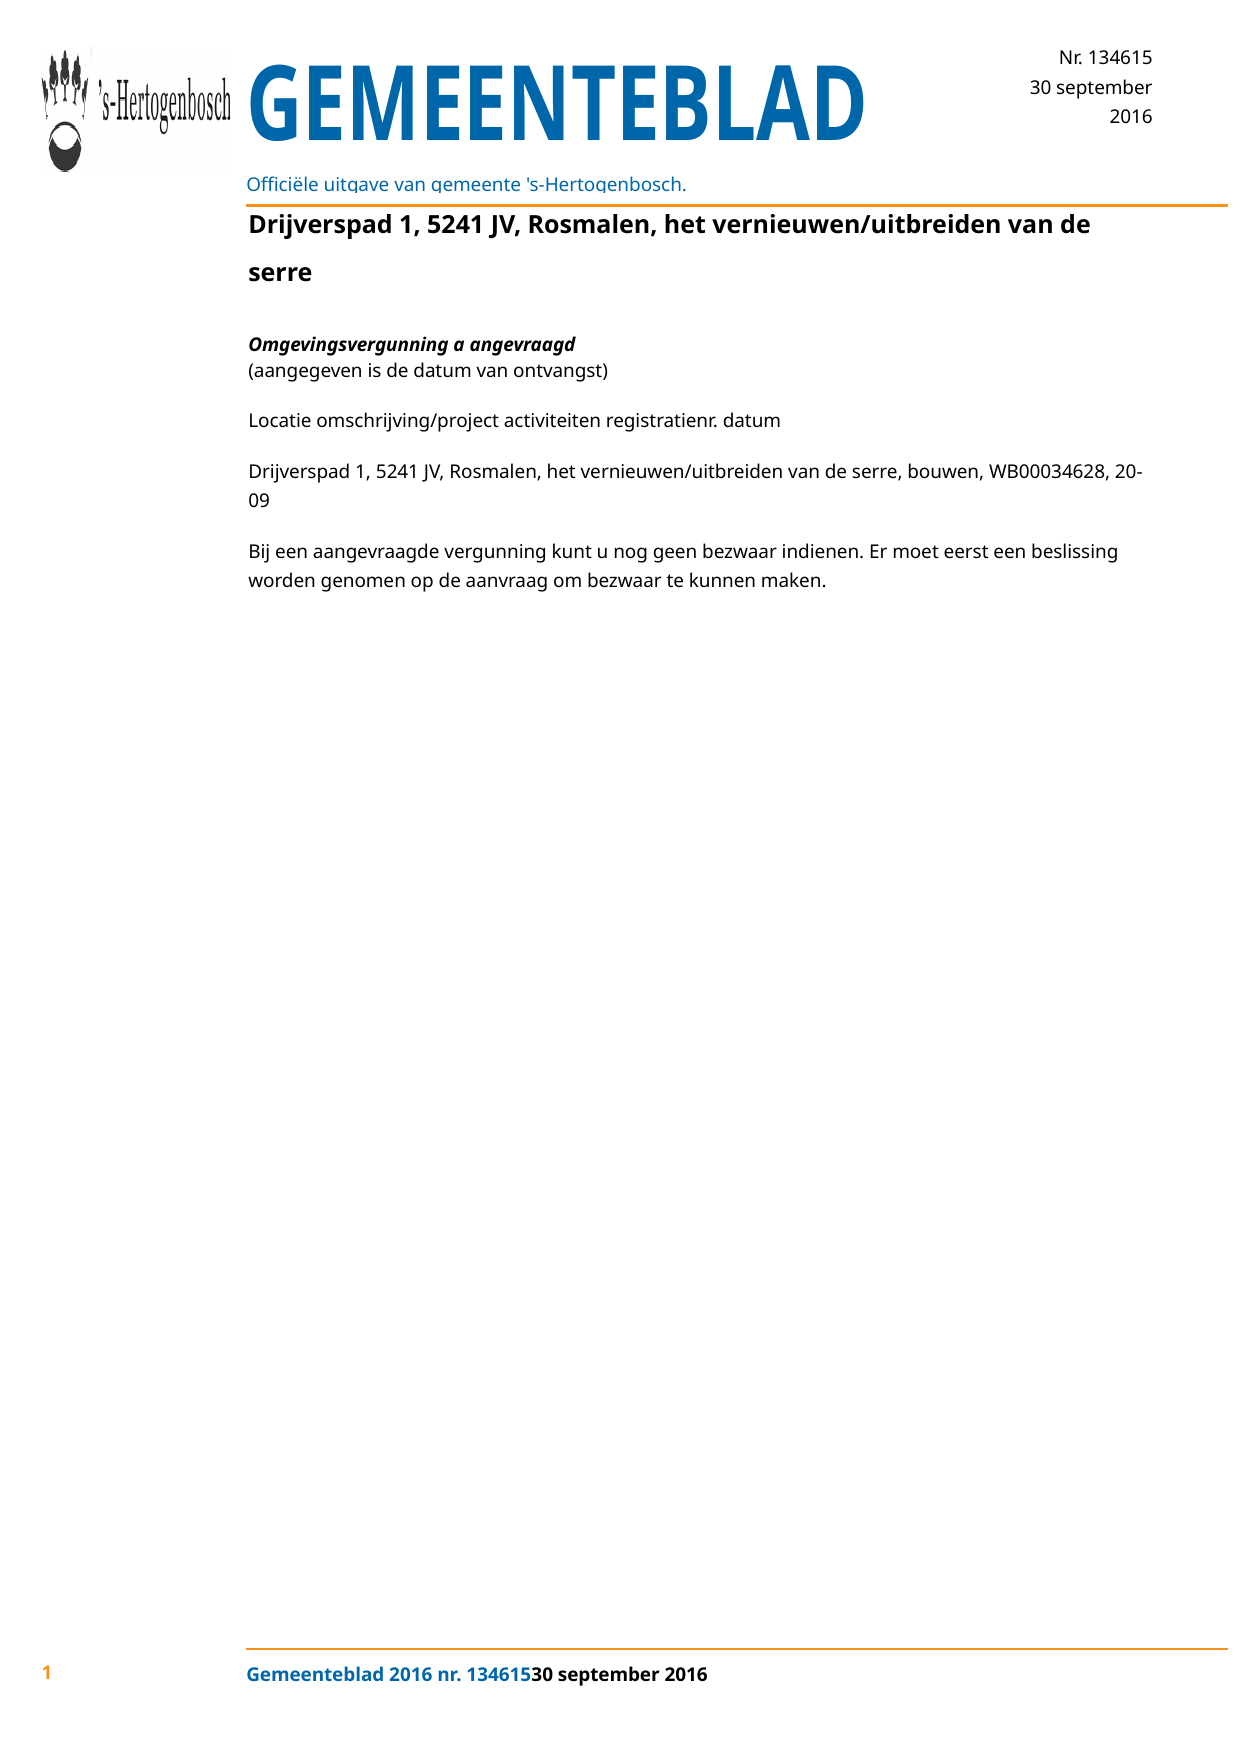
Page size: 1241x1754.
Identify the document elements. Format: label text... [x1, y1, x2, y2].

picture [41, 47, 231, 172]
text Bij een aangevraagde vergunning kunt u nog geen bezwaar indienen. Er moet eerst een beslissing worden genomen op de aanvraag om bezwaar te kunnen maken. [248, 538, 1152, 593]
text Drijverspad 1, 5241 JV, Rosmalen, het vernieuwen/uitbreiden van de serre, bouwen, WB00034628, 20-09 [248, 458, 1152, 513]
text Locatie omschrijving/project activiteiten registratienr. datum [248, 408, 1152, 433]
text Drijverspad 1, 5241 JV, Rosmalen, het vernieuwen/uitbreiden van de serre [248, 207, 1152, 288]
text Omgevingsvergunning a angevraagd [248, 331, 1152, 357]
text (aangegeven is de datum van ontvangst) [248, 357, 1152, 383]
